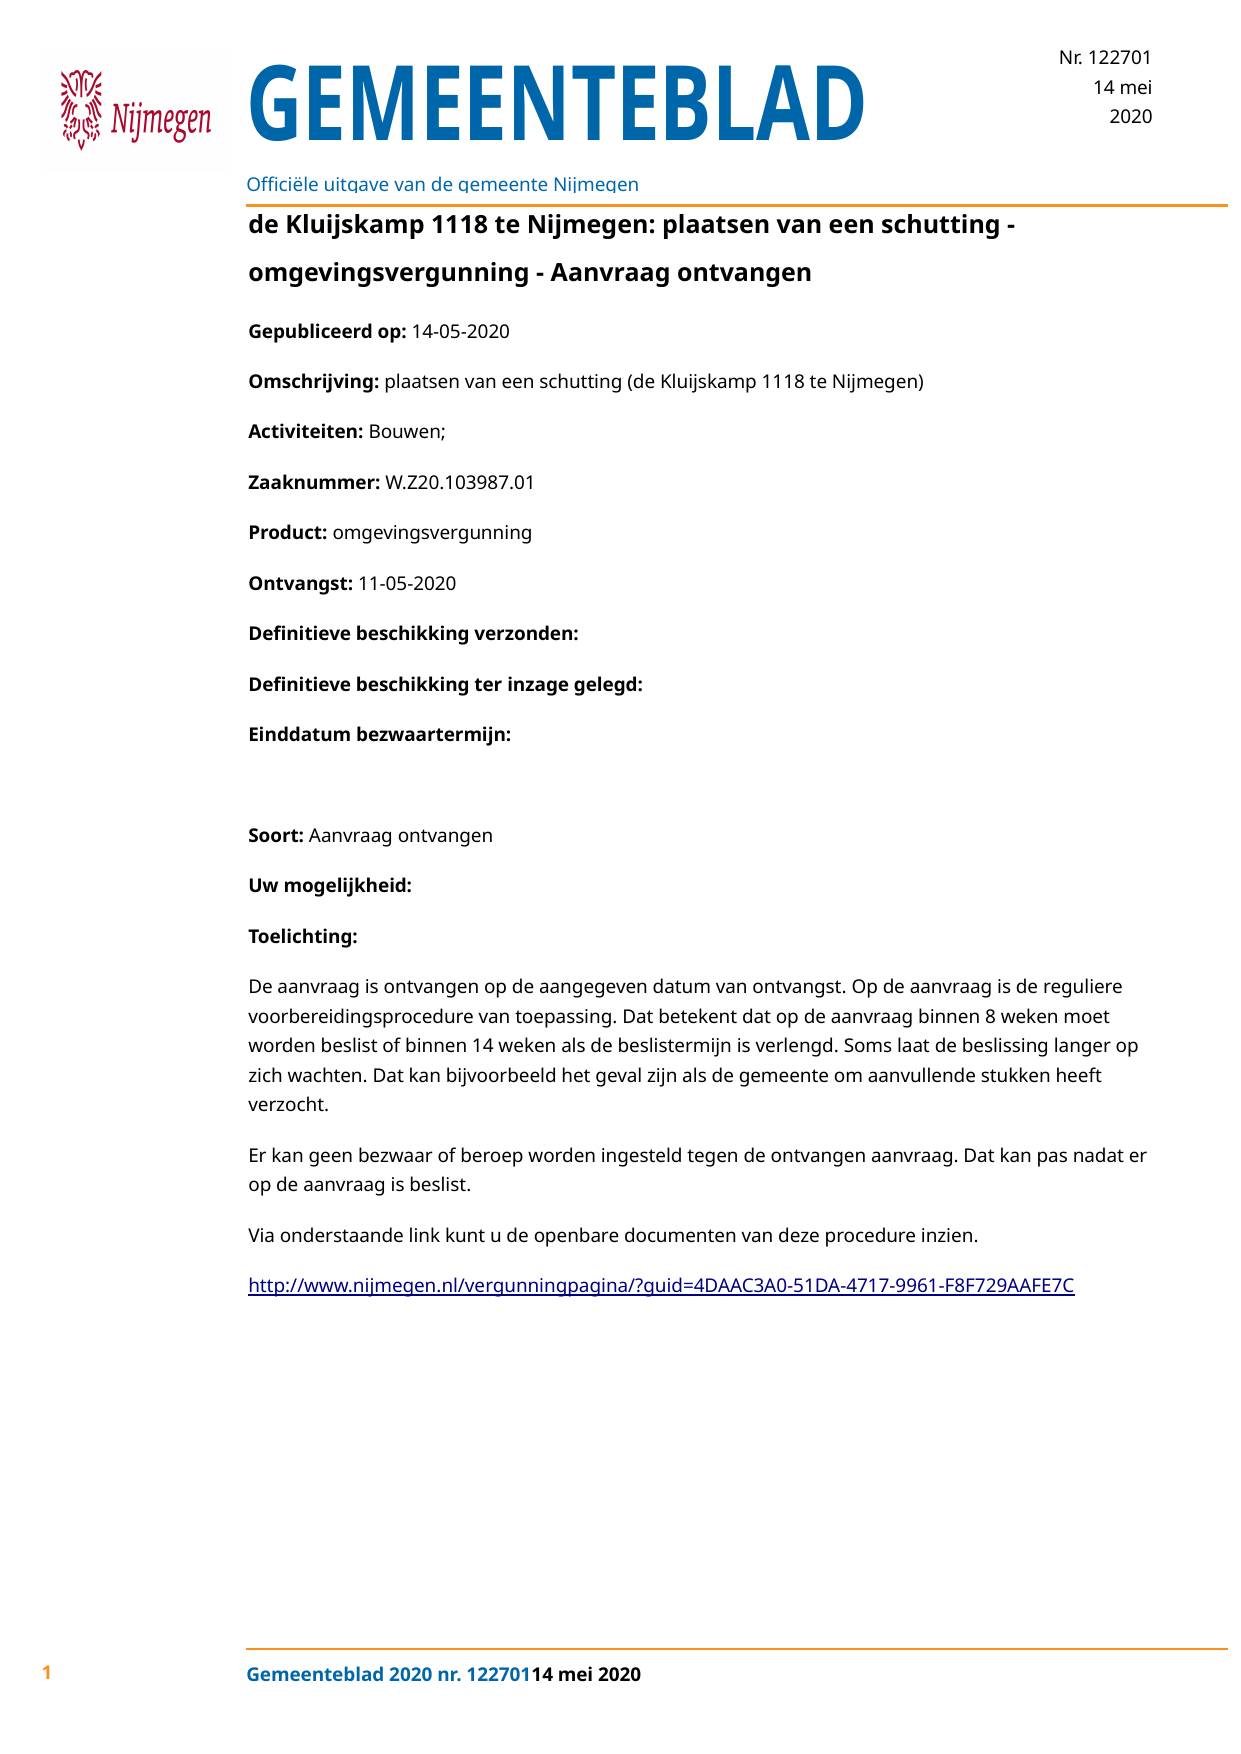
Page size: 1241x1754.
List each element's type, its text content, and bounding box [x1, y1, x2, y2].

text Toelichting: [248, 923, 1152, 949]
text Zaaknummer: W.Z20.103987.01 [248, 469, 1152, 495]
text Er kan geen bezwaar of beroep worden ingesteld tegen de ontvangen aanvraag. Dat kan pas nadat er op de aanvraag is beslist. [248, 1142, 1152, 1197]
text De aanvraag is ontvangen op de aangegeven datum van ontvangst. Op de aanvraag is de reguliere voorbereidingsprocedure van toepassing. Dat betekent dat op de aanvraag binnen 8 weken moet worden beslist of binnen 14 weken als de beslistermijn is verlengd. Soms laat de beslissing langer op zich wachten. Dat kan bijvoorbeeld het geval zijn als de gemeente om aanvullende stukken heeft verzocht. [248, 973, 1152, 1117]
picture [41, 47, 231, 172]
text Via onderstaande link kunt u de openbare documenten van deze procedure inzien. [248, 1222, 1152, 1248]
text Product: omgevingsvergunning [248, 519, 1152, 545]
text Ontvangst: 11-05-2020 [248, 570, 1152, 596]
text de Kluijskamp 1118 te Nijmegen: plaatsen van een schutting - omgevingsvergunning - Aanvraag ontvangen [248, 207, 1152, 288]
text Omschrijving: plaatsen van een schutting (de Kluijskamp 1118 te Nijmegen) [248, 368, 1152, 394]
text Uw mogelijkheid: [248, 872, 1152, 898]
text Activiteiten: Bouwen; [248, 419, 1152, 444]
text Einddatum bezwaartermijn: [248, 721, 1152, 747]
text Gepubliceerd op: 14-05-2020 [248, 318, 1152, 344]
text http://www.nijmegen.nl/vergunningpagina/?guid=4DAAC3A0-51DA-4717-9961-F8F729AAFE7C [248, 1272, 1152, 1298]
text Definitieve beschikking verzonden: [248, 620, 1152, 646]
text Definitieve beschikking ter inzage gelegd: [248, 671, 1152, 697]
text Soort: Aanvraag ontvangen [248, 822, 1152, 848]
